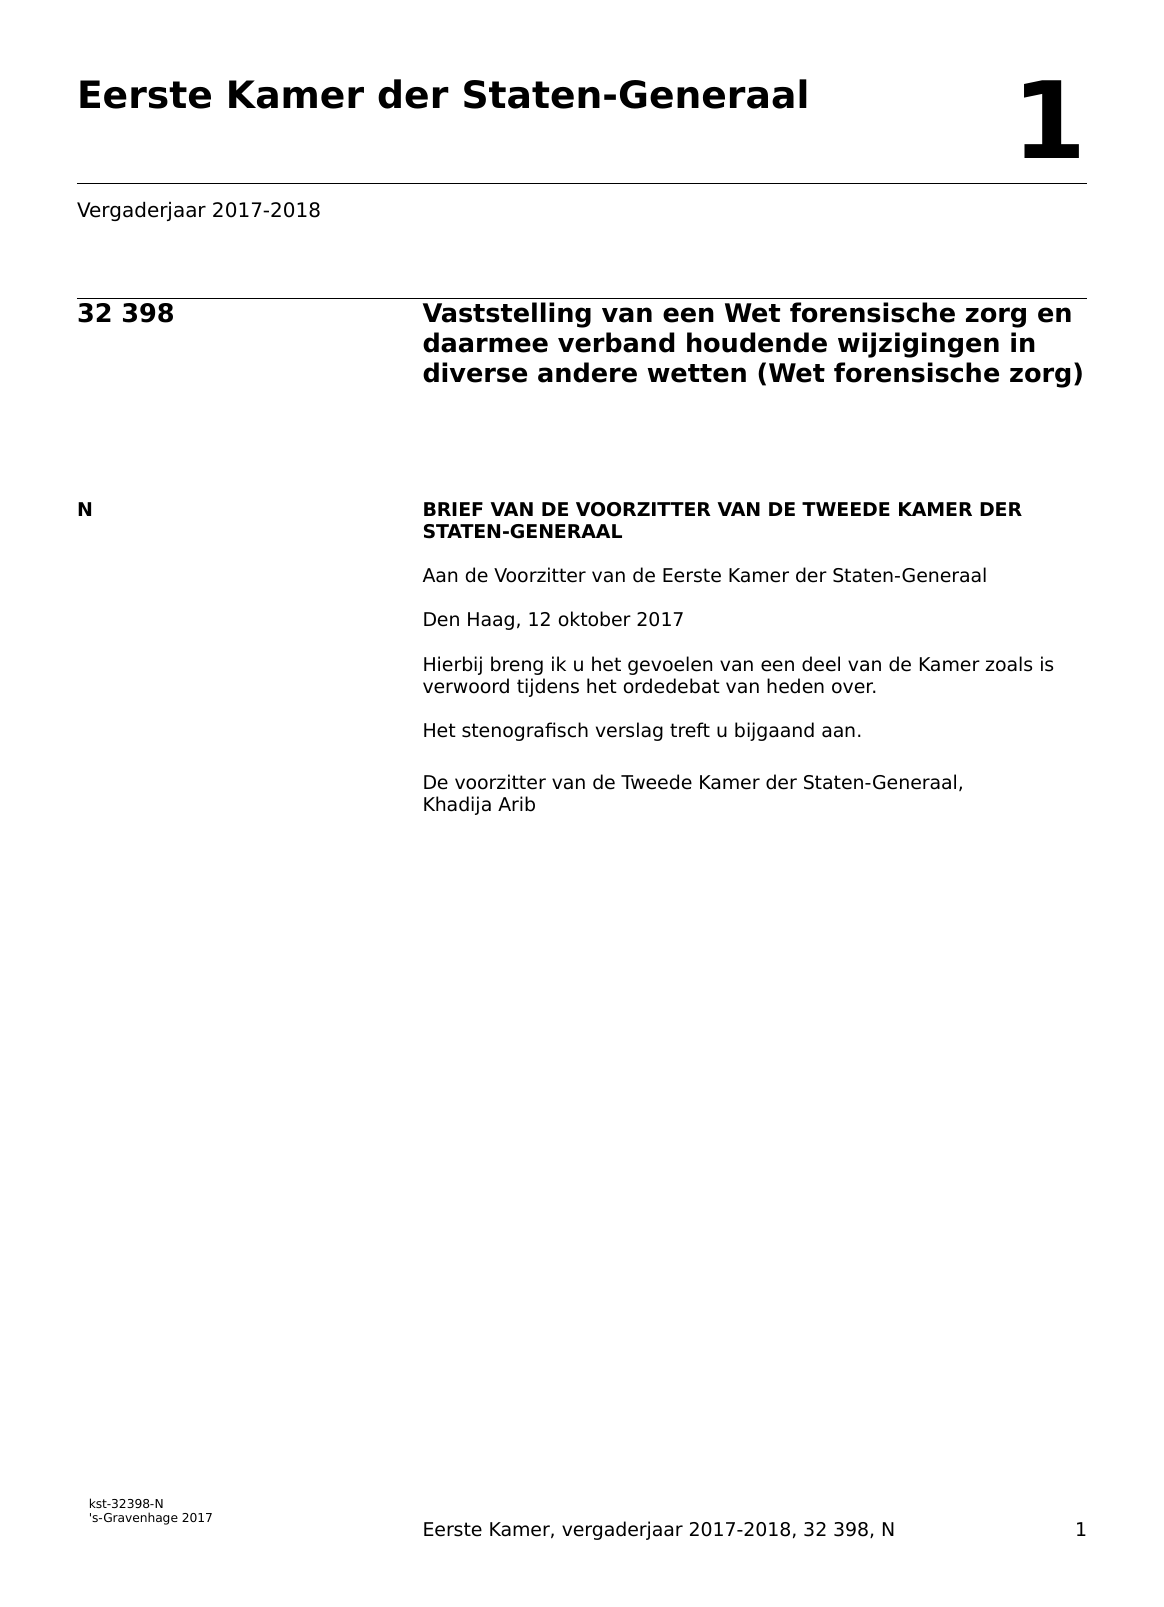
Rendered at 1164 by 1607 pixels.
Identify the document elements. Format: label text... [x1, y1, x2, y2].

text Aan de Voorzitter van de Eerste Kamer der Staten-Generaal [422, 565, 1087, 587]
text 's-Gravenhage 2017 [88, 1511, 323, 1525]
text Den Haag, 12 oktober 2017 [422, 609, 1087, 631]
text De voorzitter van de Tweede Kamer der Staten-Generaal, Khadija Arib [422, 772, 1087, 816]
text Het stenografisch verslag treft u bijgaand aan. [422, 720, 1087, 742]
table_cell Vergaderjaar 2017-2018 [77, 184, 1087, 298]
text kst-32398-N [88, 1497, 323, 1511]
text Hierbij breng ik u het gevoelen van een deel van de Kamer zoals is verwoord tijdens het ordedebat van heden over. [422, 653, 1087, 697]
subtitle N BRIEF VAN DE VOORZITTER VAN DE TWEEDE KAMER DER STATEN-GENERAAL [77, 499, 1087, 543]
subtitle 32 398 Vaststelling van een Wet forensische zorg en daarmee verband houdende wijzigingen in diverse andere wetten (Wet forensische zorg) [77, 299, 1087, 388]
table_header 1 [886, 59, 1087, 183]
table_header Eerste Kamer der Staten-Generaal [77, 59, 886, 183]
